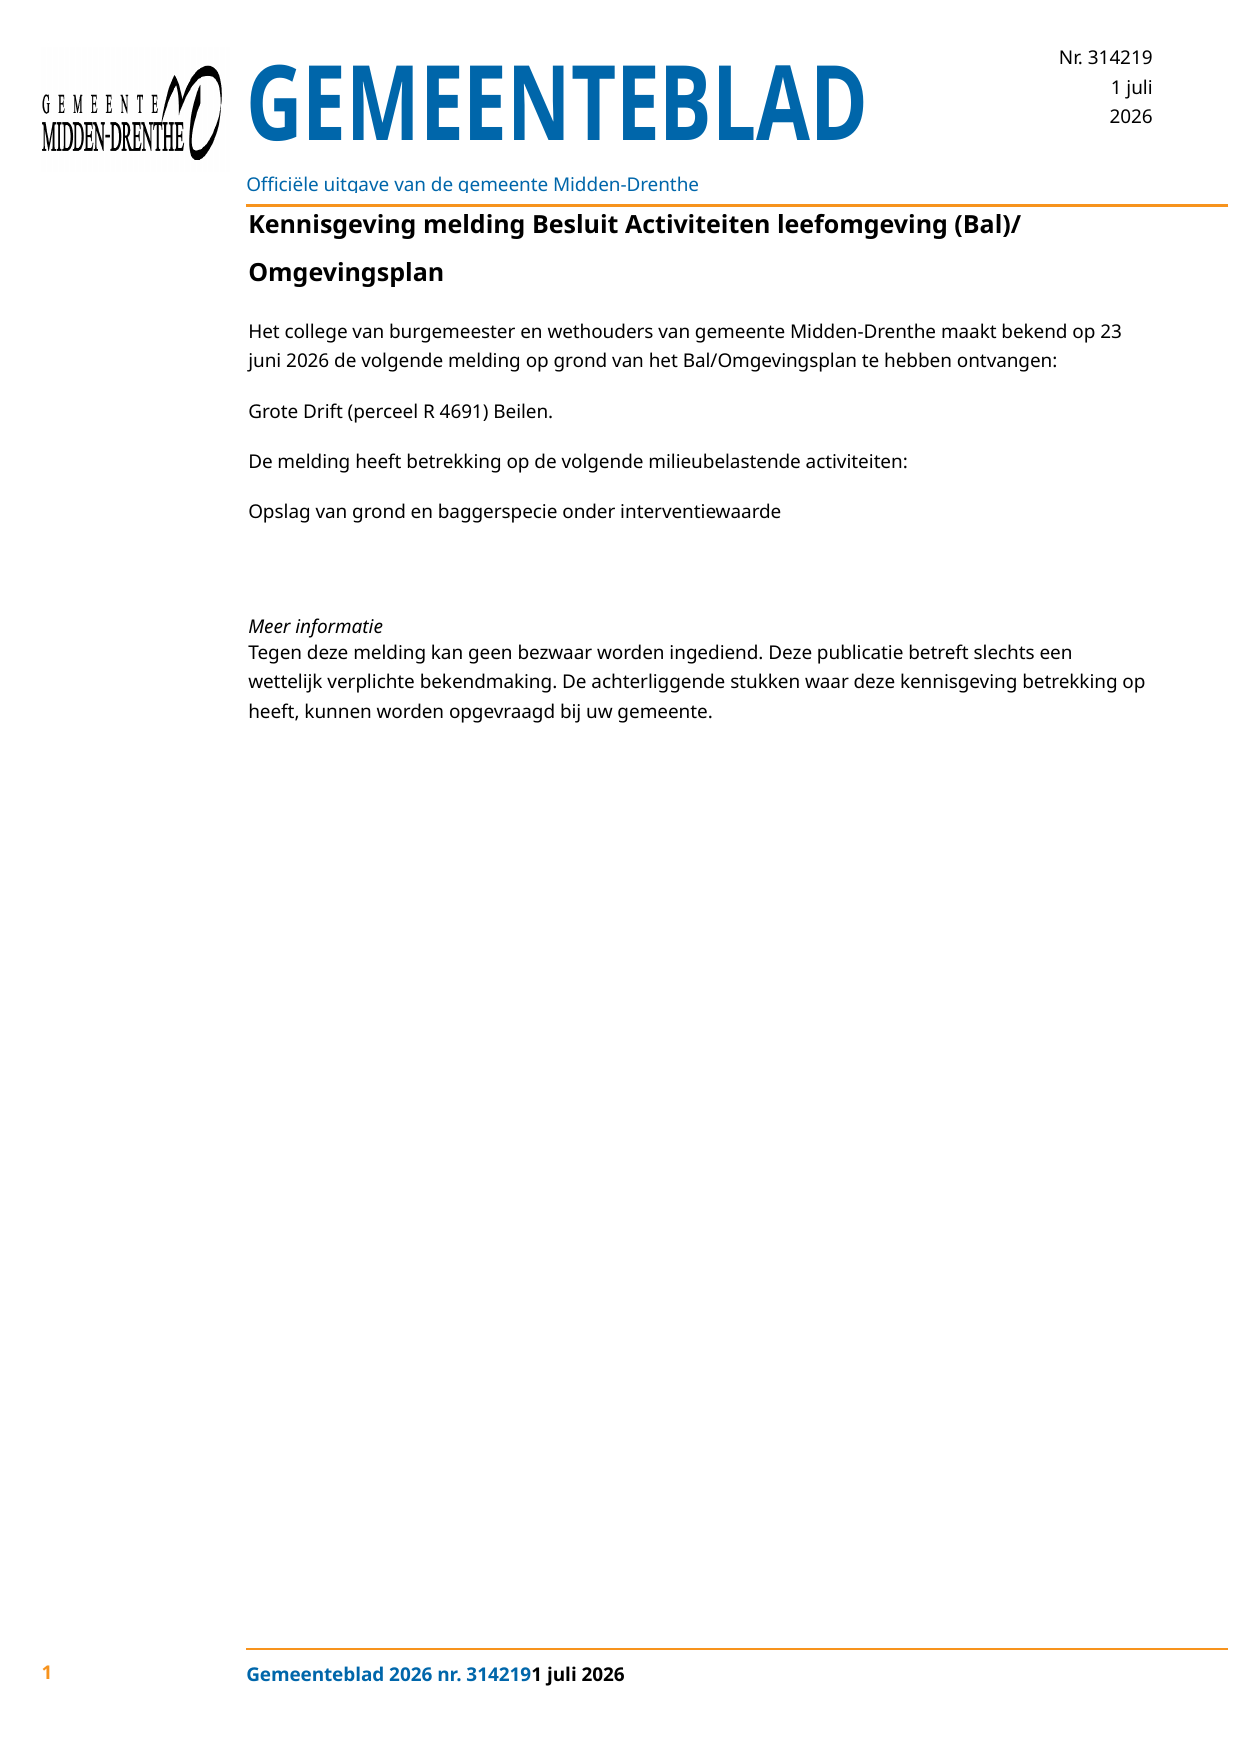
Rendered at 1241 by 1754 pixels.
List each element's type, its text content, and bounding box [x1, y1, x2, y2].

text Meer informatie [248, 613, 1152, 639]
text Tegen deze melding kan geen bezwaar worden ingediend. Deze publicatie betreft slechts een wettelijk verplichte bekendmaking. De achterliggende stukken waar deze kennisgeving betrekking op heeft, kunnen worden opgevraagd bij uw gemeente. [248, 639, 1152, 724]
text Opslag van grond en baggerspecie onder interventiewaarde [248, 499, 1152, 524]
text Grote Drift (perceel R 4691) Beilen. [248, 398, 1152, 424]
text Het college van burgemeester en wethouders van gemeente Midden-Drenthe maakt bekend op 23 juni 2026 de volgende melding op grond van het Bal/Omgevingsplan te hebben ontvangen: [248, 318, 1152, 373]
text Kennisgeving melding Besluit Activiteiten leefomgeving (Bal)/ Omgevingsplan [248, 207, 1152, 288]
text De melding heeft betrekking op de volgende milieubelastende activiteiten: [248, 448, 1152, 474]
picture [41, 47, 231, 172]
